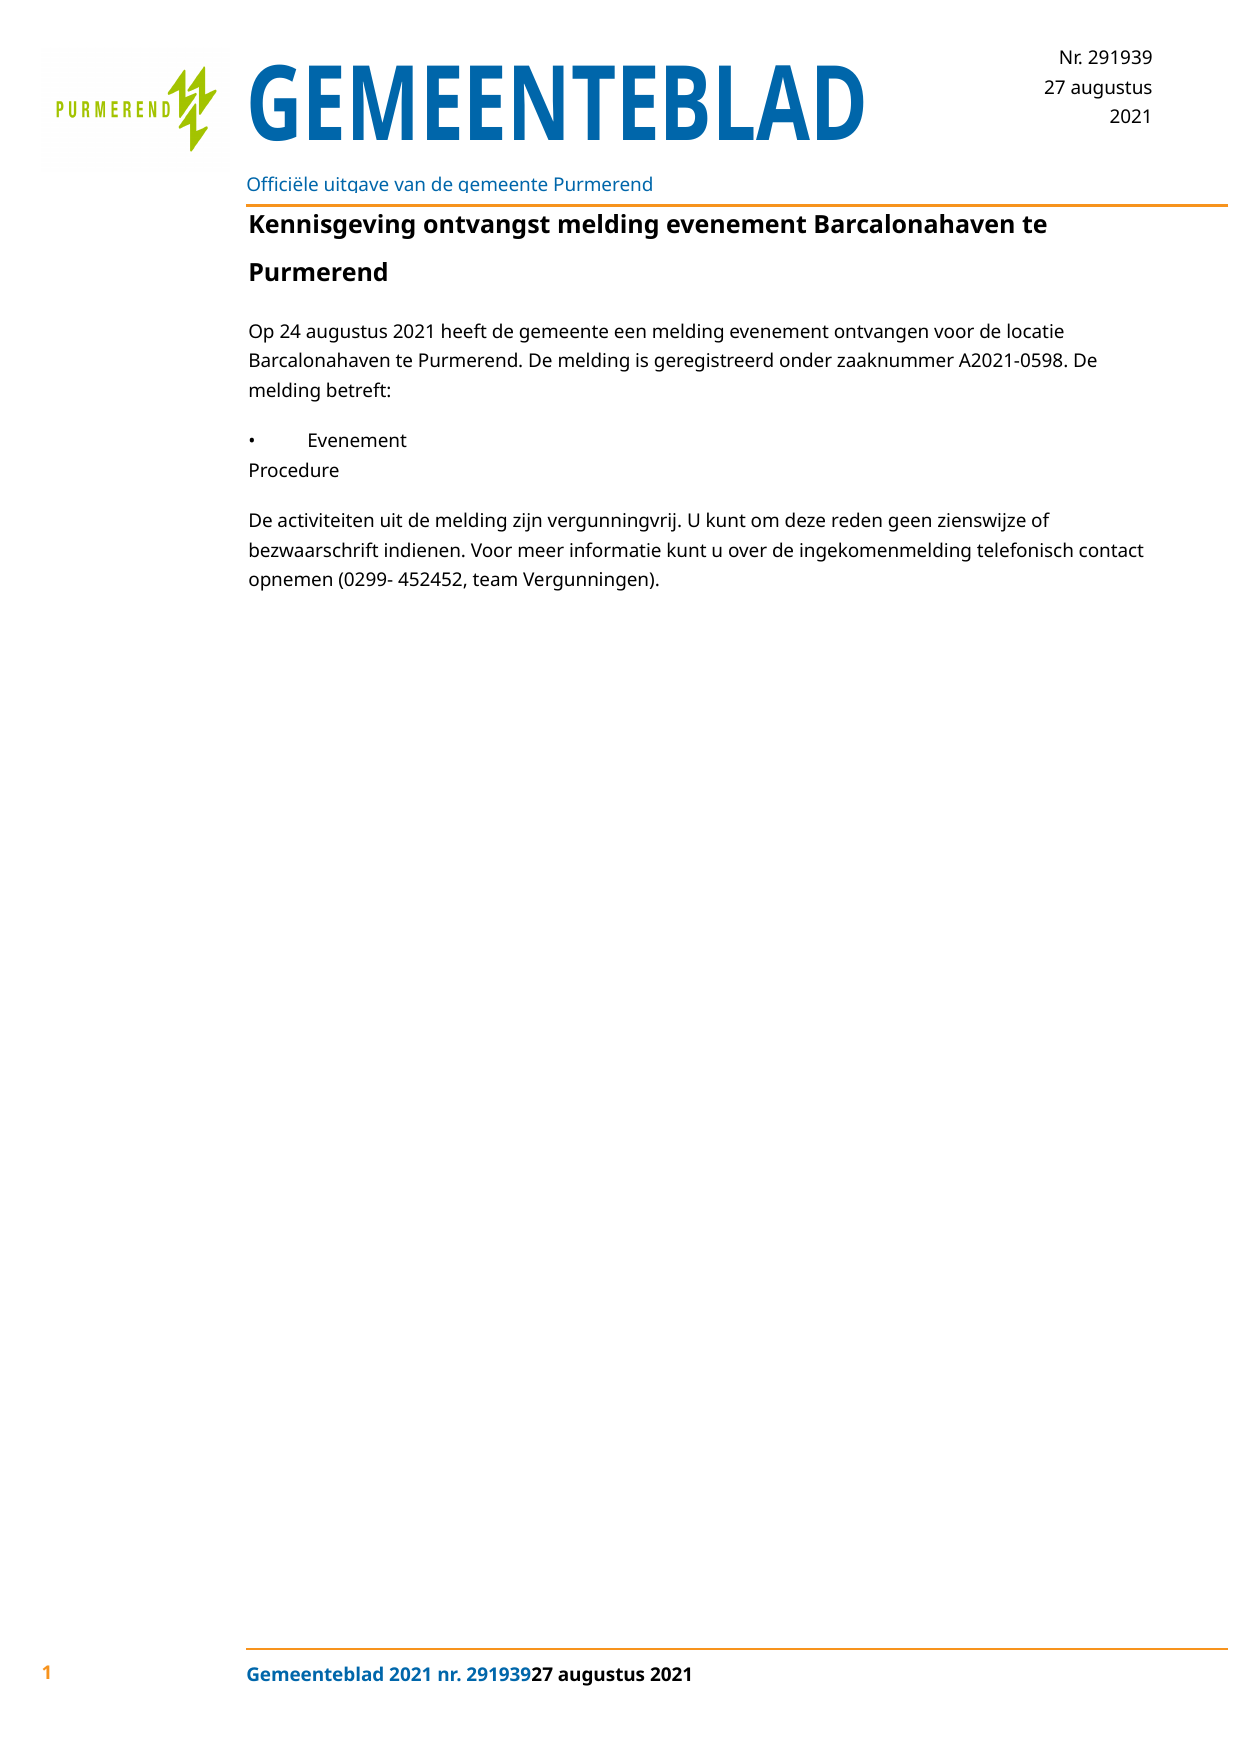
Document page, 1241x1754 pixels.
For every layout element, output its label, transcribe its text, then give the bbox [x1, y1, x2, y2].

text De activiteiten uit de melding zijn vergunningvrij. U kunt om deze reden geen zienswijze of bezwaarschrift indienen. Voor meer informatie kunt u over de ingekomenmelding telefonisch contact opnemen (0299- 452452, team Vergunningen). [248, 507, 1152, 592]
text Kennisgeving ontvangst melding evenement Barcalonahaven te Purmerend [248, 207, 1152, 288]
list Evenement [248, 427, 1152, 453]
text Procedure [248, 457, 1152, 483]
picture [41, 47, 231, 172]
text Op 24 augustus 2021 heeft de gemeente een melding evenement ontvangen voor de locatie Barcalonahaven te Purmerend. De melding is geregistreerd onder zaaknummer A2021-0598. De melding betreft: [248, 318, 1152, 403]
